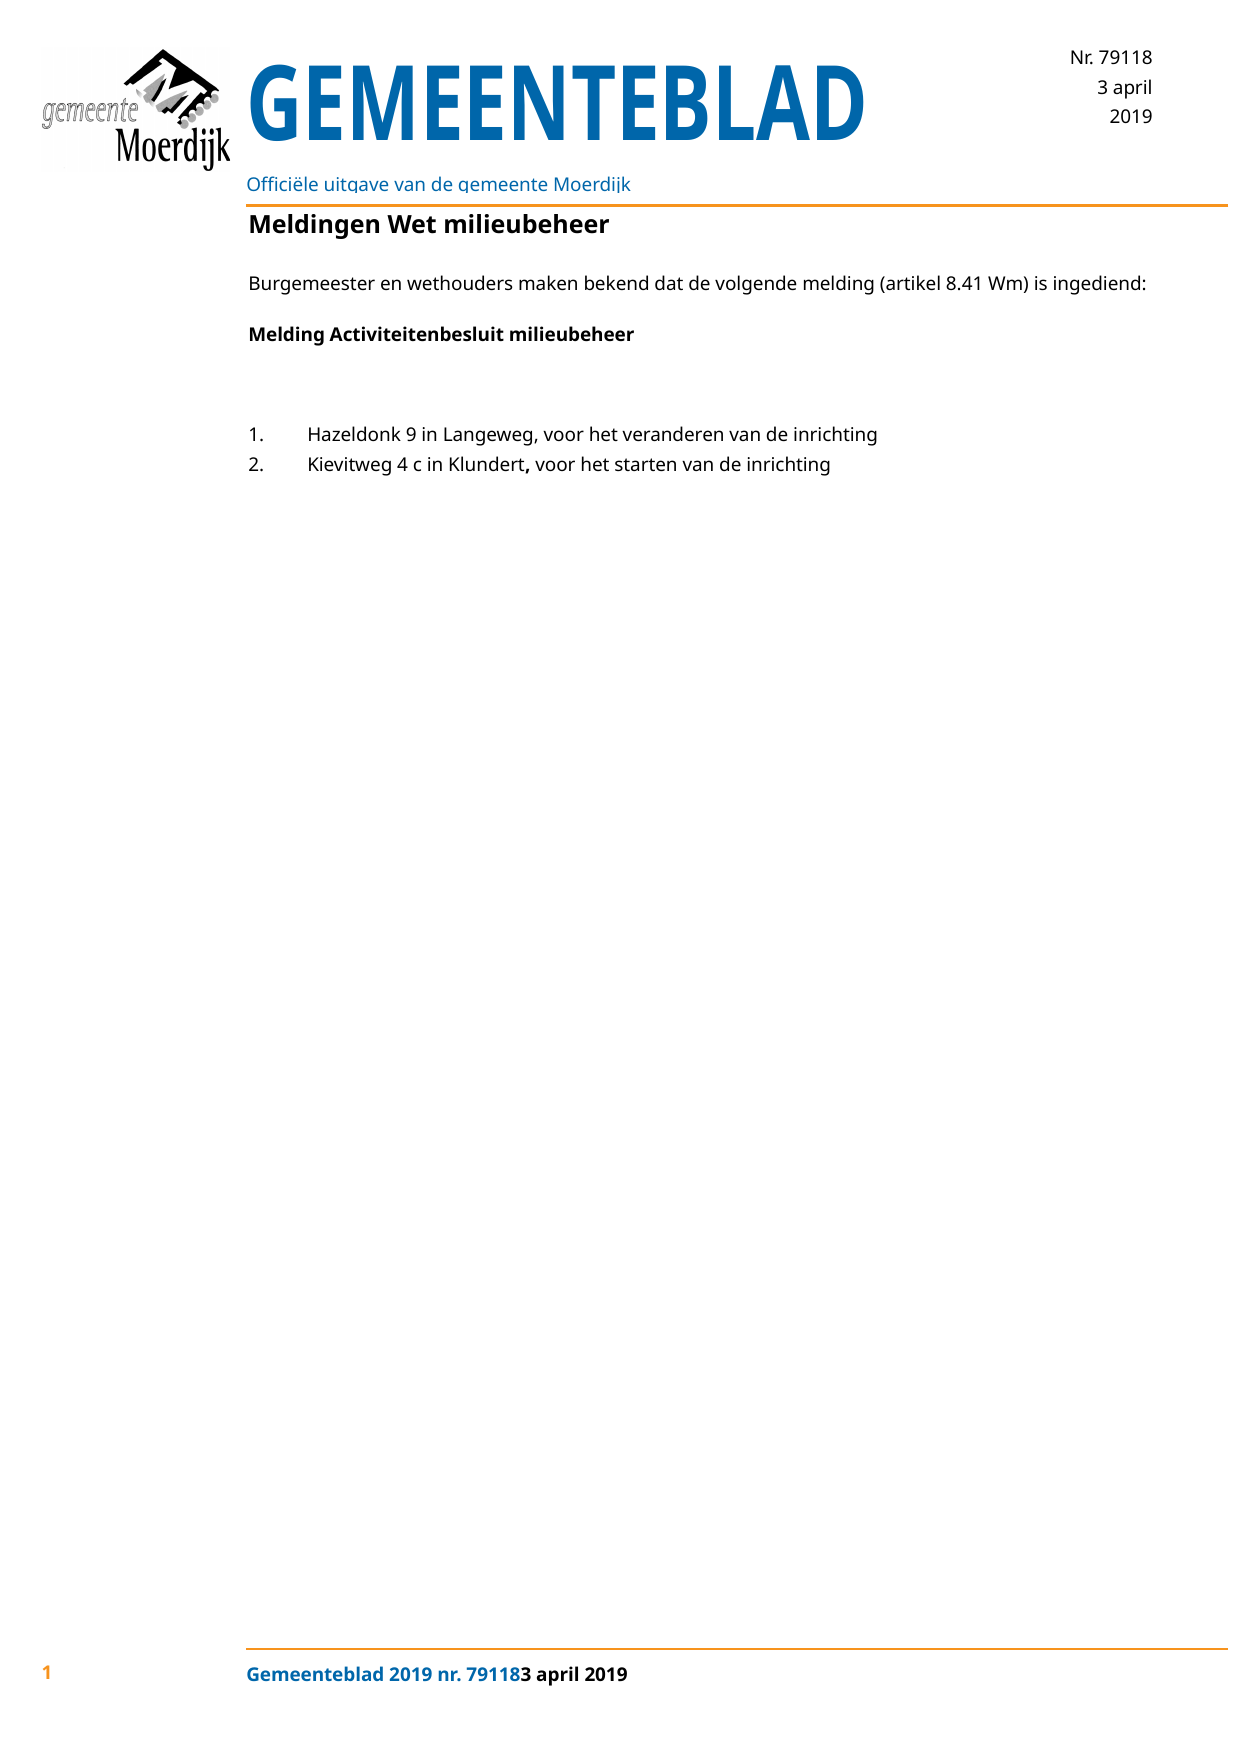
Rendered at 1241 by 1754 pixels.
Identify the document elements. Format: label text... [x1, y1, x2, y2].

list Hazeldonk 9 in Langeweg, voor het veranderen van de inrichting [248, 422, 1152, 447]
text Melding Activiteitenbesluit milieubeheer [248, 321, 1152, 346]
text Burgemeester en wethouders maken bekend dat de volgende melding (artikel 8.41 Wm) is ingediend: [248, 270, 1152, 296]
text Meldingen Wet milieubeheer [248, 207, 1152, 241]
list Kievitweg 4 c in Klundert, voor het starten van de inrichting [248, 451, 1152, 477]
picture [41, 47, 231, 172]
